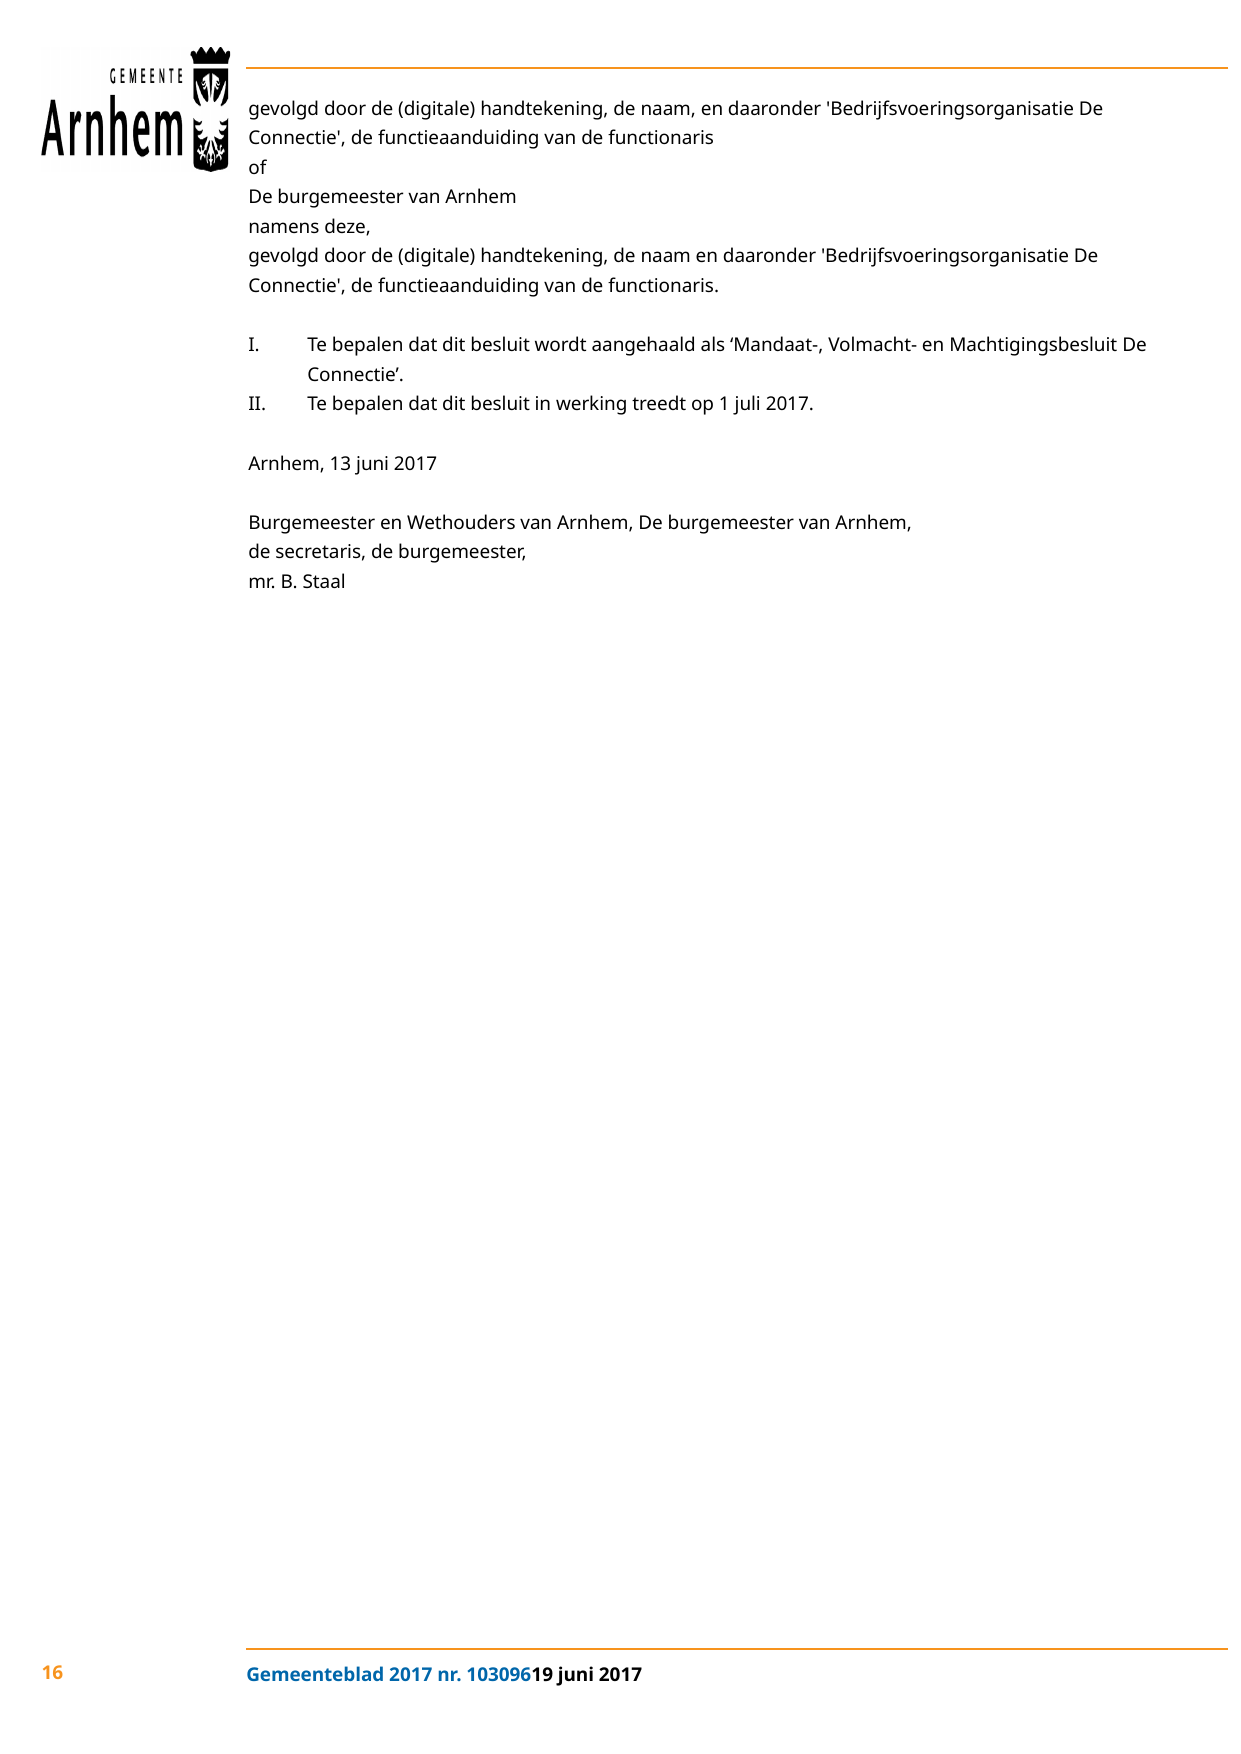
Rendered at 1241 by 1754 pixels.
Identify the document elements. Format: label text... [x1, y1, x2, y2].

text gevolgd door de (digitale) handtekening, de naam en daaronder 'Bedrijfsvoeringsorganisatie De Connectie', de functieaanduiding van de functionaris. [248, 243, 1152, 298]
list Te bepalen dat dit besluit wordt aangehaald als ‘Mandaat-, Volmacht- en Machtigingsbesluit De Connectie’. [248, 331, 1152, 387]
text gevolgd door de (digitale) handtekening, de naam, en daaronder 'Bedrijfsvoeringsorganisatie De Connectie', de functieaanduiding van de functionaris [248, 95, 1152, 150]
text Burgemeester en Wethouders van Arnhem, De burgemeester van Arnhem, [248, 509, 1152, 535]
text Arnhem, 13 juni 2017 [248, 450, 1152, 476]
text mr. B. Staal [248, 568, 1152, 594]
list Te bepalen dat dit besluit in werking treedt op 1 juli 2017. [248, 391, 1152, 416]
text de secretaris, de burgemeester, [248, 538, 1152, 564]
text namens deze, [248, 213, 1152, 239]
picture [41, 47, 231, 172]
text of [248, 154, 1152, 180]
text De burgemeester van Arnhem [248, 183, 1152, 209]
